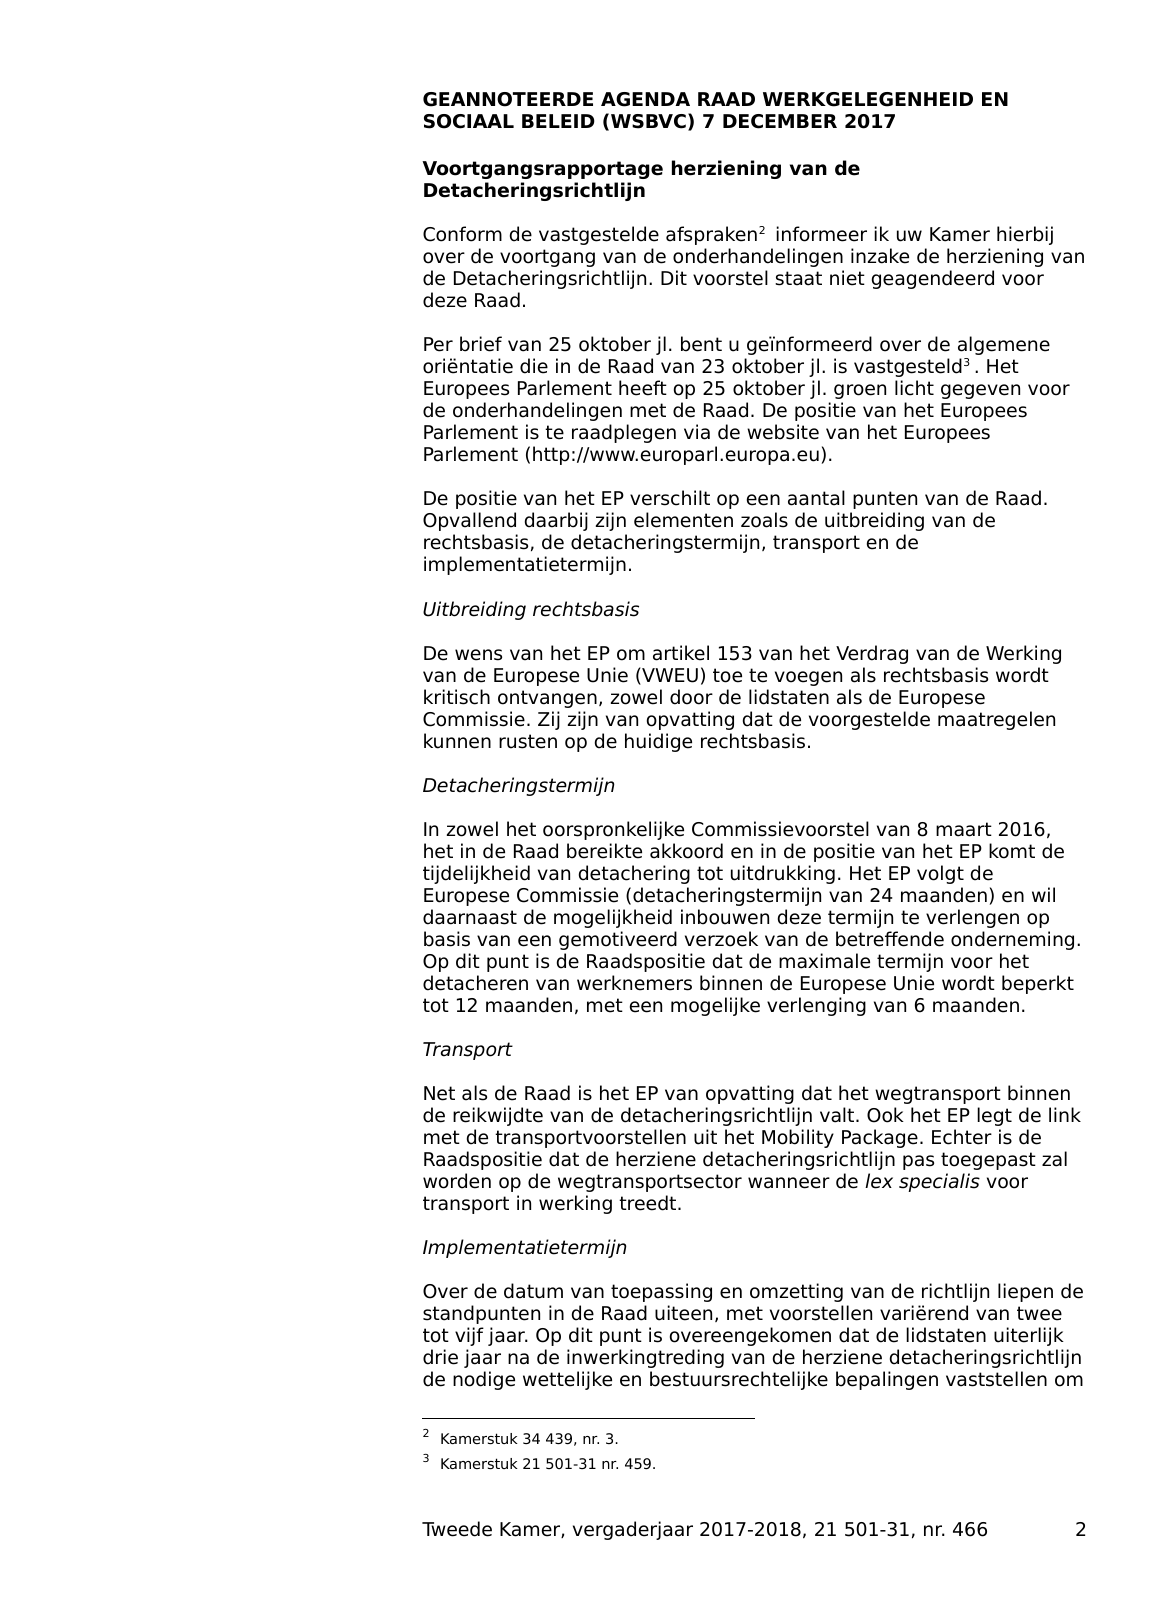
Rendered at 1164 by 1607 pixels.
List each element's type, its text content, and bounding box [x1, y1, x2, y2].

subtitle GEANNOTEERDE AGENDA RAAD WERKGELEGENHEID EN SOCIAAL BELEID (WSBVC) 7 DECEMBER 2017 [422, 89, 1087, 133]
text Kamerstuk 21 501-31 nr. 459. [422, 1452, 1087, 1474]
text Net als de Raad is het EP van opvatting dat het wegtransport binnen de reikwijdte van de detacheringsrichtlijn valt. Ook het EP legt de link met de transportvoorstellen uit het Mobility Package. Echter is de Raadspositie dat de herziene detacheringsrichtlijn pas toegepast zal worden op de wegtransportsector wanneer de lex specialis voor transport in werking treedt. [422, 1083, 1087, 1215]
text Conform de vastgestelde afspraken informeer ik uw Kamer hierbij over de voortgang van de onderhandelingen inzake de herziening van de Detacheringsrichtlijn. Dit voorstel staat niet geagendeerd voor deze Raad. [422, 224, 1087, 312]
text De positie van het EP verschilt op een aantal punten van de Raad. Opvallend daarbij zijn elementen zoals de uitbreiding van de rechtsbasis, de detacheringstermijn, transport en de implementatietermijn. [422, 488, 1087, 576]
subtitle Detacheringstermijn [422, 775, 1087, 797]
text In zowel het oorspronkelijke Commissievoorstel van 8 maart 2016, het in de Raad bereikte akkoord en in de positie van het EP komt de tijdelijkheid van detachering tot uitdrukking. Het EP volgt de Europese Commissie (detacheringstermijn van 24 maanden) en wil daarnaast de mogelijkheid inbouwen deze termijn te verlengen op basis van een gemotiveerd verzoek van de betreffende onderneming. Op dit punt is de Raadspositie dat de maximale termijn voor het detacheren van werknemers binnen de Europese Unie wordt beperkt tot 12 maanden, met een mogelijke verlenging van 6 maanden. [422, 819, 1087, 1017]
text De wens van het EP om artikel 153 van het Verdrag van de Werking van de Europese Unie (VWEU) toe te voegen als rechtsbasis wordt kritisch ontvangen, zowel door de lidstaten als de Europese Commissie. Zij zijn van opvatting dat de voorgestelde maatregelen kunnen rusten op de huidige rechtsbasis. [422, 643, 1087, 752]
text Over de datum van toepassing en omzetting van de richtlijn liepen de standpunten in de Raad uiteen, met voorstellen variërend van twee tot vijf jaar. Op dit punt is overeengekomen dat de lidstaten uiterlijk drie jaar na de inwerkingtreding van de herziene detacheringsrichtlijn de nodige wettelijke en bestuursrechtelijke bepalingen vaststellen om [422, 1281, 1087, 1391]
subtitle Implementatietermijn [422, 1237, 1087, 1259]
subtitle Uitbreiding rechtsbasis [422, 598, 1087, 620]
subtitle Transport [422, 1039, 1087, 1061]
subtitle Voortgangsrapportage herziening van de Detacheringsrichtlijn [422, 158, 1087, 202]
text Kamerstuk 34 439, nr. 3. [422, 1427, 1087, 1449]
text Per brief van 25 oktober jl. bent u geïnformeerd over de algemene oriëntatie die in de Raad van 23 oktober jl. is vastgesteld. Het Europees Parlement heeft op 25 oktober jl. groen licht gegeven voor de onderhandelingen met de Raad. De positie van het Europees Parlement is te raadplegen via de website van het Europees Parlement (http://www.europarl.europa.eu). [422, 334, 1087, 466]
